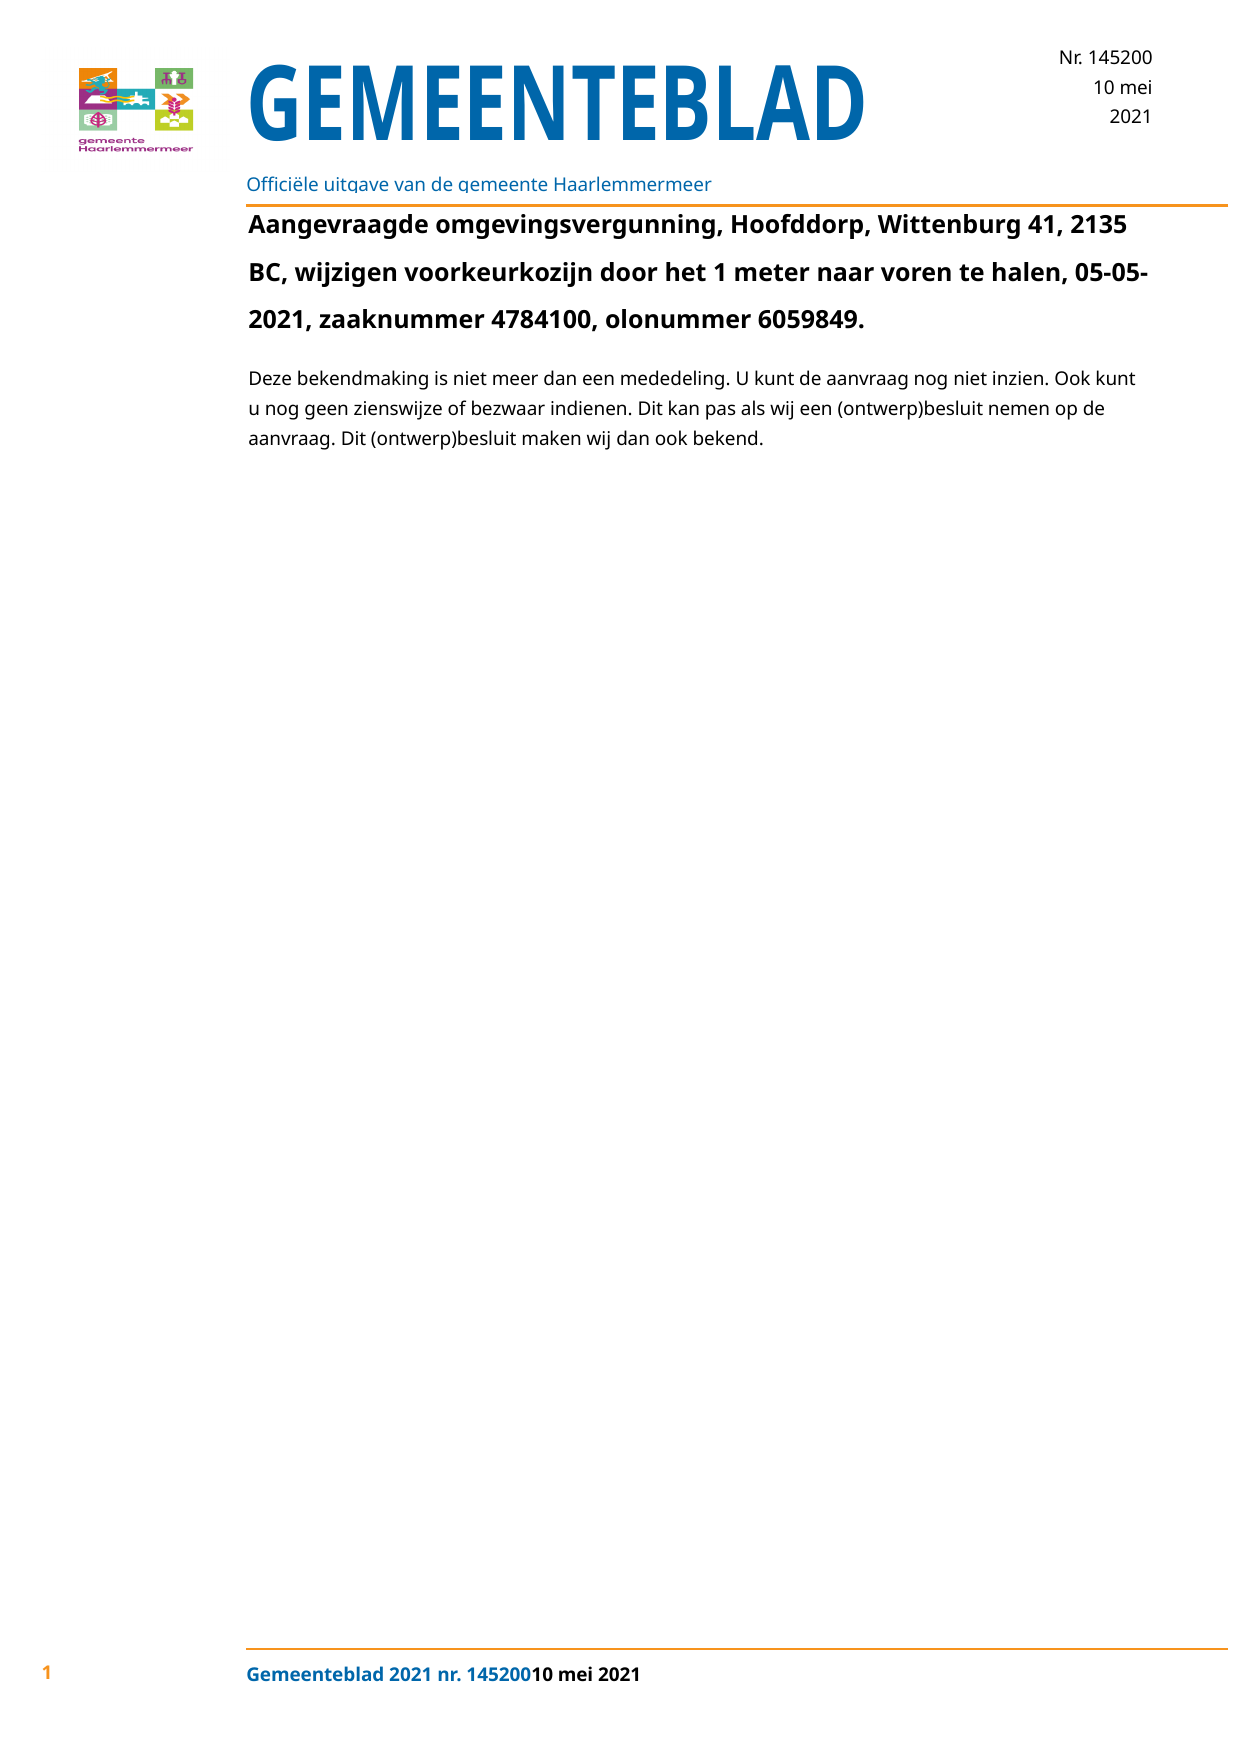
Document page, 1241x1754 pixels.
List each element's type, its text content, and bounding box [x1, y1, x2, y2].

text Aangevraagde omgevingsvergunning, Hoofddorp, Wittenburg 41, 2135 BC, wijzigen voorkeurkozijn door het 1 meter naar voren te halen, 05-05-2021, zaaknummer 4784100, olonummer 6059849. [248, 207, 1152, 336]
picture [41, 47, 231, 172]
text Deze bekendmaking is niet meer dan een mededeling. U kunt de aanvraag nog niet inzien. Ook kunt u nog geen zienswijze of bezwaar indienen. Dit kan pas als wij een (ontwerp)besluit nemen op de aanvraag. Dit (ontwerp)besluit maken wij dan ook bekend. [248, 366, 1152, 450]
